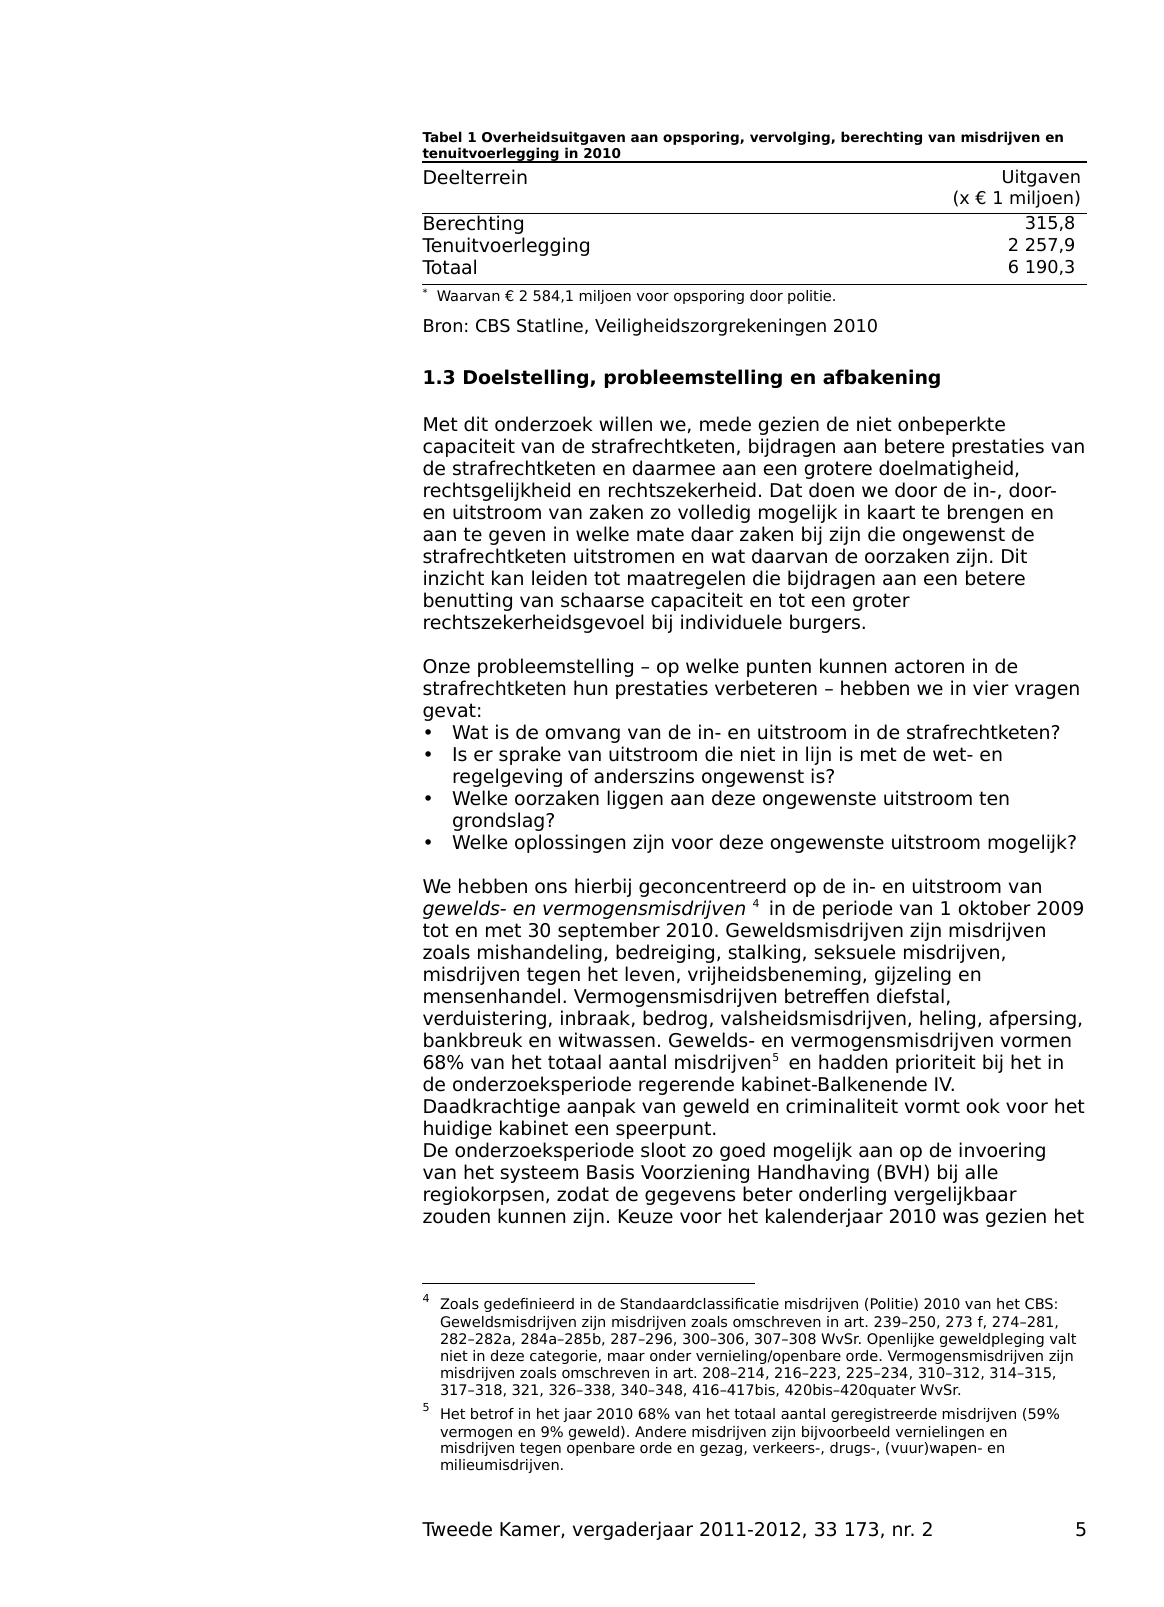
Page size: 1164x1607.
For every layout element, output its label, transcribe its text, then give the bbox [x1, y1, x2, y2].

table_cell Totaal [422, 257, 937, 284]
table_cell Berechting [422, 214, 937, 235]
table_cell 315,8 [937, 214, 1087, 235]
text Onze probleemstelling – op welke punten kunnen actoren in de strafrechtketen hun prestaties verbeteren – hebben we in vier vragen gevat: [422, 656, 1087, 722]
table_cell Uitgaven (x € 1 miljoen) [937, 163, 1087, 213]
text • Is er sprake van uitstroom die niet in lijn is met de wet- en regelgeving of anderszins ongewenst is? [422, 744, 1087, 788]
subtitle 1.3 Doelstelling, probleemstelling en afbakening [422, 367, 1087, 389]
table_cell Tenuitvoerlegging [422, 235, 937, 257]
text We hebben ons hierbij geconcentreerd op de in- en uitstroom van gewelds- en vermogensmisdrijven in de periode van 1 oktober 2009 tot en met 30 september 2010. Geweldsmisdrijven zijn misdrijven zoals mishandeling, bedreiging, stalking, seksuele misdrijven, misdrijven tegen het leven, vrijheidsbeneming, gijzeling en mensenhandel. Vermogensmisdrijven betreffen diefstal, verduistering, inbraak, bedrog, valsheidsmisdrijven, heling, afpersing, bankbreuk en witwassen. Gewelds- en vermogensmisdrijven vormen 68% van het totaal aantal misdrijven en hadden prioriteit bij het in de onderzoeksperiode regerende kabinet-Balkenende IV. Daadkrachtige aanpak van geweld en criminaliteit vormt ook voor het huidige kabinet een speerpunt. [422, 876, 1087, 1139]
text • Welke oplossingen zijn voor deze ongewenste uitstroom mogelijk? [422, 832, 1087, 854]
text • Wat is de omvang van de in- en uitstroom in de strafrechtketen? [422, 722, 1087, 744]
table_cell 2 257,9 [937, 235, 1087, 257]
text Met dit onderzoek willen we, mede gezien de niet onbeperkte capaciteit van de strafrechtketen, bijdragen aan betere prestaties van de strafrechtketen en daarmee aan een grotere doelmatigheid, rechtsgelijkheid en rechtszekerheid. Dat doen we door de in-, door- en uitstroom van zaken zo volledig mogelijk in kaart te brengen en aan te geven in welke mate daar zaken bij zijn die ongewenst de strafrechtketen uitstromen en wat daarvan de oorzaken zijn. Dit inzicht kan leiden tot maatregelen die bijdragen aan een betere benutting van schaarse capaciteit en tot een groter rechtszekerheidsgevoel bij individuele burgers. [422, 414, 1087, 634]
table_cell 6 190,3 [937, 257, 1087, 284]
text • Welke oorzaken liggen aan deze ongewenste uitstroom ten grondslag? [422, 788, 1087, 832]
text Het betrof in het jaar 2010 68% van het totaal aantal geregistreerde misdrijven (59% vermogen en 9% geweld). Andere misdrijven zijn bijvoorbeeld vernielingen en misdrijven tegen openbare orde en gezag, verkeers-, drugs-, (vuur)wapen- en milieumisdrijven. [422, 1402, 1087, 1474]
table_cell Deelterrein [422, 163, 937, 213]
text Zoals gedefinieerd in de Standaardclassificatie misdrijven (Politie) 2010 van het CBS: Geweldsmisdrijven zijn misdrijven zoals omschreven in art. 239–250, 273 f, 274–281, 282–282a, 284a–285b, 287–296, 300–306, 307–308 WvSr. Openlijke geweldpleging valt niet in deze categorie, maar onder vernieling/openbare orde. Vermogensmisdrijven zijn misdrijven zoals omschreven in art. 208–214, 216–223, 225–234, 310–312, 314–315, 317–318, 321, 326–338, 340–348, 416–417bis, 420bis–420quater WvSr. [422, 1292, 1087, 1399]
text De onderzoeksperiode sloot zo goed mogelijk aan op de invoering van het systeem Basis Voorziening Handhaving (BVH) bij alle regiokorpsen, zodat de gegevens beter onderling vergelijkbaar zouden kunnen zijn. Keuze voor het kalenderjaar 2010 was gezien het [422, 1139, 1087, 1227]
table_cell * Waarvan € 2 584,1 miljoen voor opsporing door politie. Bron: CBS Statline, Veiligheidszorgrekeningen 2010 [422, 285, 1087, 337]
table_header Tabel 1 Overheidsuitgaven aan opsporing, vervolging, berechting van misdrijven en tenuitvoerlegging in 2010 [422, 130, 1087, 161]
